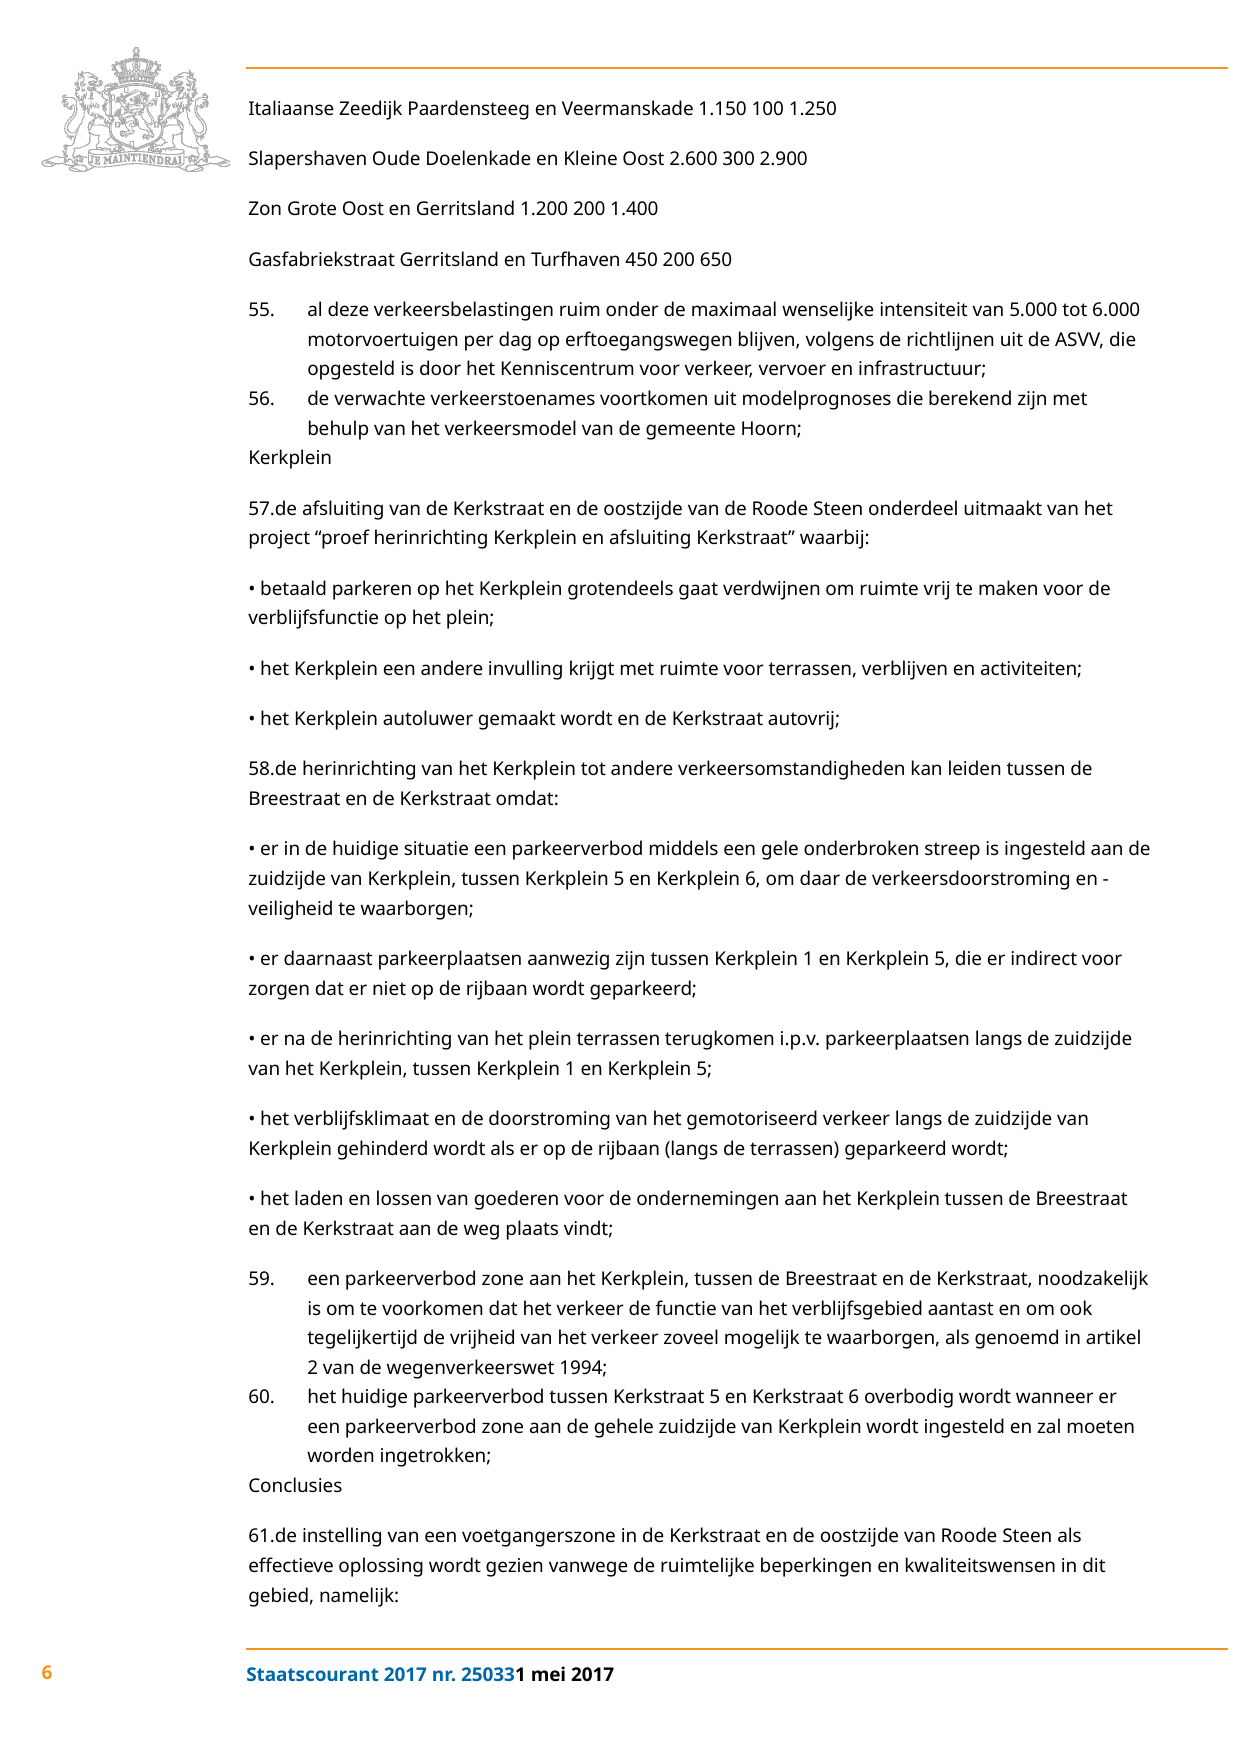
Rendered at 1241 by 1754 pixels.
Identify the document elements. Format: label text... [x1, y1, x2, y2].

text 57.de afsluiting van de Kerkstraat en de oostzijde van de Roode Steen onderdeel uitmaakt van het project “proef herinrichting Kerkplein en afsluiting Kerkstraat” waarbij: [248, 495, 1152, 550]
list het huidige parkeerverbod tussen Kerkstraat 5 en Kerkstraat 6 overbodig wordt wanneer er een parkeerverbod zone aan de gehele zuidzijde van Kerkplein wordt ingesteld en zal moeten worden ingetrokken; [248, 1383, 1152, 1468]
text 58.de herinrichting van het Kerkplein tot andere verkeersomstandigheden kan leiden tussen de Breestraat en de Kerkstraat omdat: [248, 756, 1152, 811]
text 61.de instelling van een voetgangerszone in de Kerkstraat en de oostzijde van Roode Steen als effectieve oplossing wordt gezien vanwege de ruimtelijke beperkingen en kwaliteitswensen in dit gebied, namelijk: [248, 1523, 1152, 1608]
text • betaald parkeren op het Kerkplein grotendeels gaat verdwijnen om ruimte vrij te maken voor de verblijfsfunctie op het plein; [248, 575, 1152, 630]
text • het Kerkplein autoluwer gemaakt wordt en de Kerkstraat autovrij; [248, 705, 1152, 731]
text Kerkplein [248, 444, 1152, 470]
list de verwachte verkeerstoenames voortkomen uit modelprognoses die berekend zijn met behulp van het verkeersmodel van de gemeente Hoorn; [248, 385, 1152, 441]
list al deze verkeersbelastingen ruim onder de maximaal wenselijke intensiteit van 5.000 tot 6.000 motorvoertuigen per dag op erftoegangswegen blijven, volgens de richtlijnen uit de ASVV, die opgesteld is door het Kenniscentrum voor verkeer, vervoer en infrastructuur; [248, 296, 1152, 381]
text Zon Grote Oost en Gerritsland 1.200 200 1.400 [248, 196, 1152, 221]
text Conclusies [248, 1472, 1152, 1498]
text • het Kerkplein een andere invulling krijgt met ruimte voor terrassen, verblijven en activiteiten; [248, 655, 1152, 681]
list een parkeerverbod zone aan het Kerkplein, tussen de Breestraat en de Kerkstraat, noodzakelijk is om te voorkomen dat het verkeer de functie van het verblijfsgebied aantast en om ook tegelijkertijd de vrijheid van het verkeer zoveel mogelijk te waarborgen, als genoemd in artikel 2 van de wegenverkeerswet 1994; [248, 1265, 1152, 1380]
text Gasfabriekstraat Gerritsland en Turfhaven 450 200 650 [248, 246, 1152, 272]
text Italiaanse Zeedijk Paardensteeg en Veermanskade 1.150 100 1.250 [248, 95, 1152, 121]
text • er daarnaast parkeerplaatsen aanwezig zijn tussen Kerkplein 1 en Kerkplein 5, die er indirect voor zorgen dat er niet op de rijbaan wordt geparkeerd; [248, 945, 1152, 1001]
text • het laden en lossen van goederen voor de ondernemingen aan het Kerkplein tussen de Breestraat en de Kerkstraat aan de weg plaats vindt; [248, 1185, 1152, 1241]
picture [41, 47, 231, 172]
text • er in de huidige situatie een parkeerverbod middels een gele onderbroken streep is ingesteld aan de zuidzijde van Kerkplein, tussen Kerkplein 5 en Kerkplein 6, om daar de verkeersdoorstroming en -veiligheid te waarborgen; [248, 836, 1152, 921]
text • het verblijfsklimaat en de doorstroming van het gemotoriseerd verkeer langs de zuidzijde van Kerkplein gehinderd wordt als er op de rijbaan (langs de terrassen) geparkeerd wordt; [248, 1105, 1152, 1161]
text • er na de herinrichting van het plein terrassen terugkomen i.p.v. parkeerplaatsen langs de zuidzijde van het Kerkplein, tussen Kerkplein 1 en Kerkplein 5; [248, 1025, 1152, 1081]
text Slapershaven Oude Doelenkade en Kleine Oost 2.600 300 2.900 [248, 145, 1152, 171]
